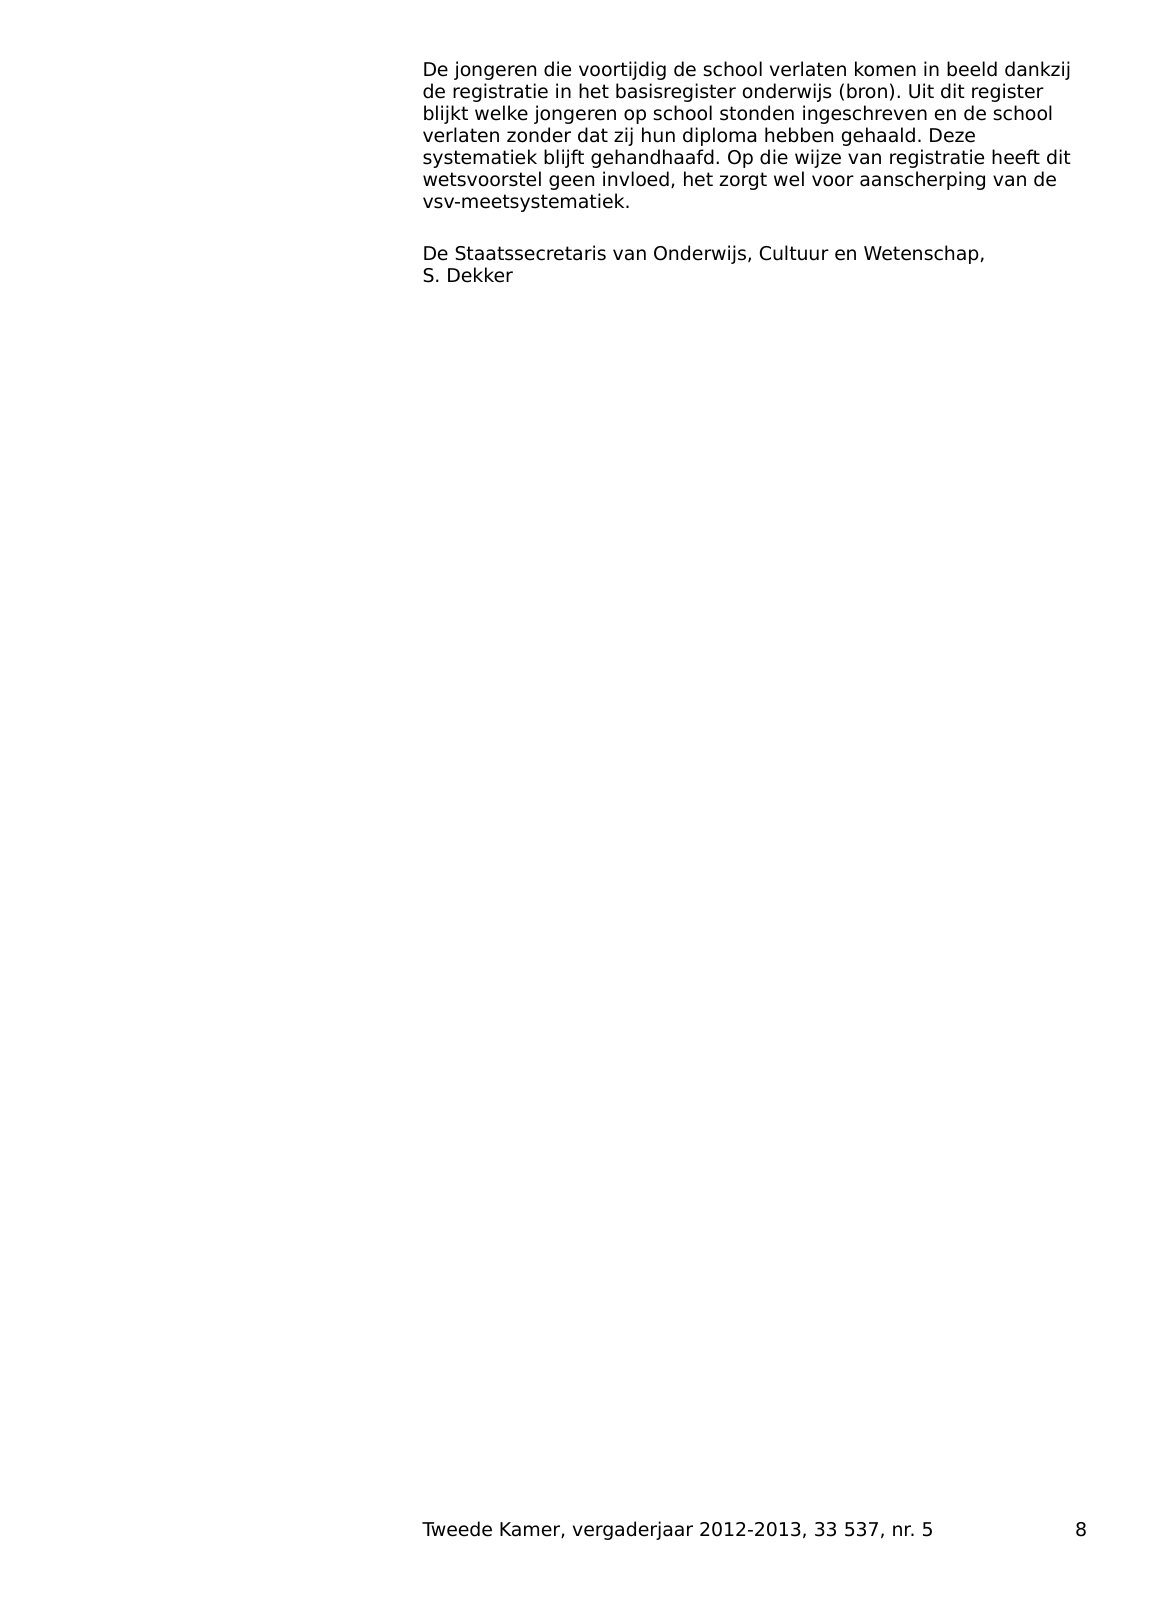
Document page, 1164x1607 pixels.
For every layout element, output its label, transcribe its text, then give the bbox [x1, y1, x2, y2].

text De jongeren die voortijdig de school verlaten komen in beeld dankzij de registratie in het basisregister onderwijs (bron). Uit dit register blijkt welke jongeren op school stonden ingeschreven en de school verlaten zonder dat zij hun diploma hebben gehaald. Deze systematiek blijft gehandhaafd. Op die wijze van registratie heeft dit wetsvoorstel geen invloed, het zorgt wel voor aanscherping van de vsv-meetsystematiek. [422, 59, 1087, 213]
text De Staatssecretaris van Onderwijs, Cultuur en Wetenschap, S. Dekker [422, 243, 1087, 287]
